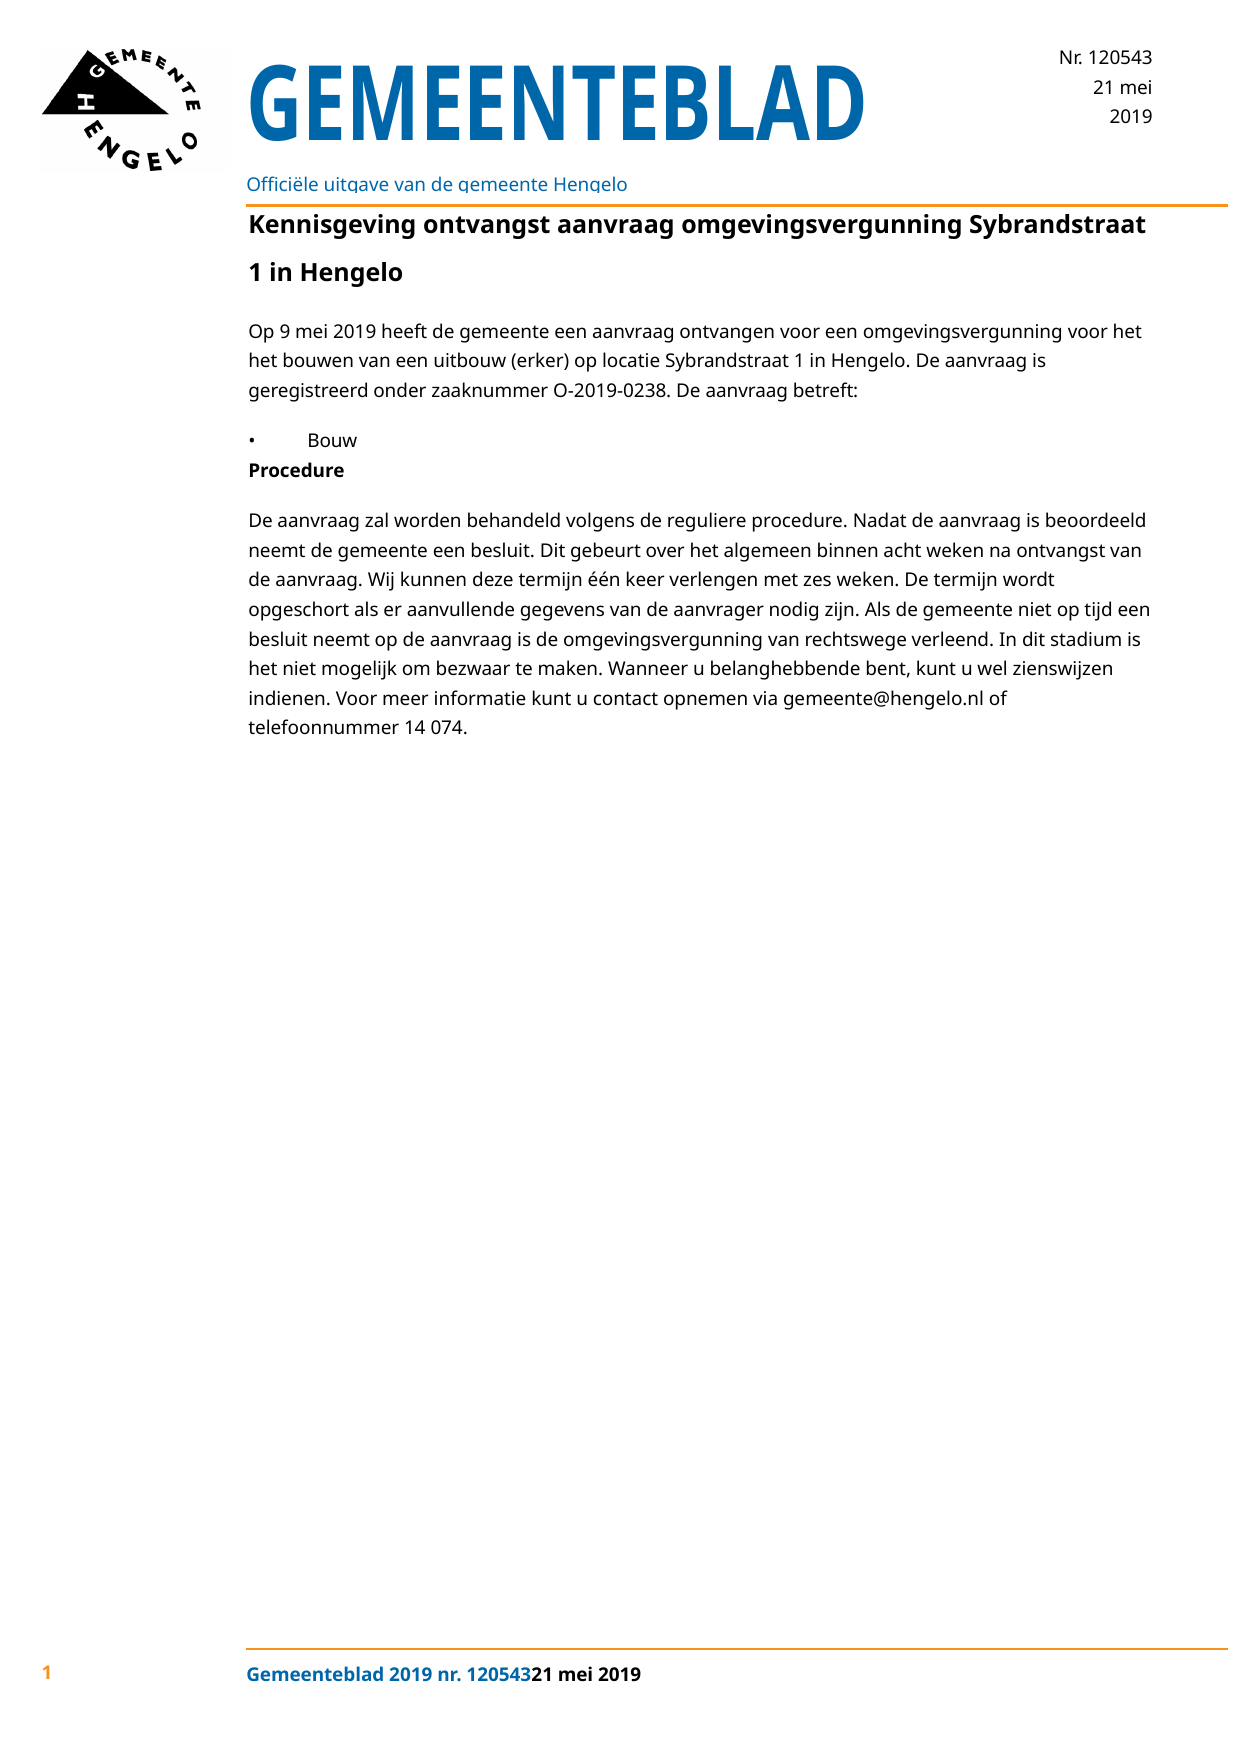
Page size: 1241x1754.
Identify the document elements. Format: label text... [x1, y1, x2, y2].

picture [41, 47, 231, 172]
text Kennisgeving ontvangst aanvraag omgevingsvergunning Sybrandstraat 1 in Hengelo [248, 207, 1152, 288]
text Op 9 mei 2019 heeft de gemeente een aanvraag ontvangen voor een omgevingsvergunning voor het het bouwen van een uitbouw (erker) op locatie Sybrandstraat 1 in Hengelo. De aanvraag is geregistreerd onder zaaknummer O-2019-0238. De aanvraag betreft: [248, 318, 1152, 403]
text Procedure [248, 457, 1152, 483]
text De aanvraag zal worden behandeld volgens de reguliere procedure. Nadat de aanvraag is beoordeeld neemt de gemeente een besluit. Dit gebeurt over het algemeen binnen acht weken na ontvangst van de aanvraag. Wij kunnen deze termijn één keer verlengen met zes weken. De termijn wordt opgeschort als er aanvullende gegevens van de aanvrager nodig zijn. Als de gemeente niet op tijd een besluit neemt op de aanvraag is de omgevingsvergunning van rechtswege verleend. In dit stadium is het niet mogelijk om bezwaar te maken. Wanneer u belanghebbende bent, kunt u wel zienswijzen indienen. Voor meer informatie kunt u contact opnemen via gemeente@hengelo.nl of telefoonnummer 14 074. [248, 507, 1152, 740]
list Bouw [248, 427, 1152, 453]
